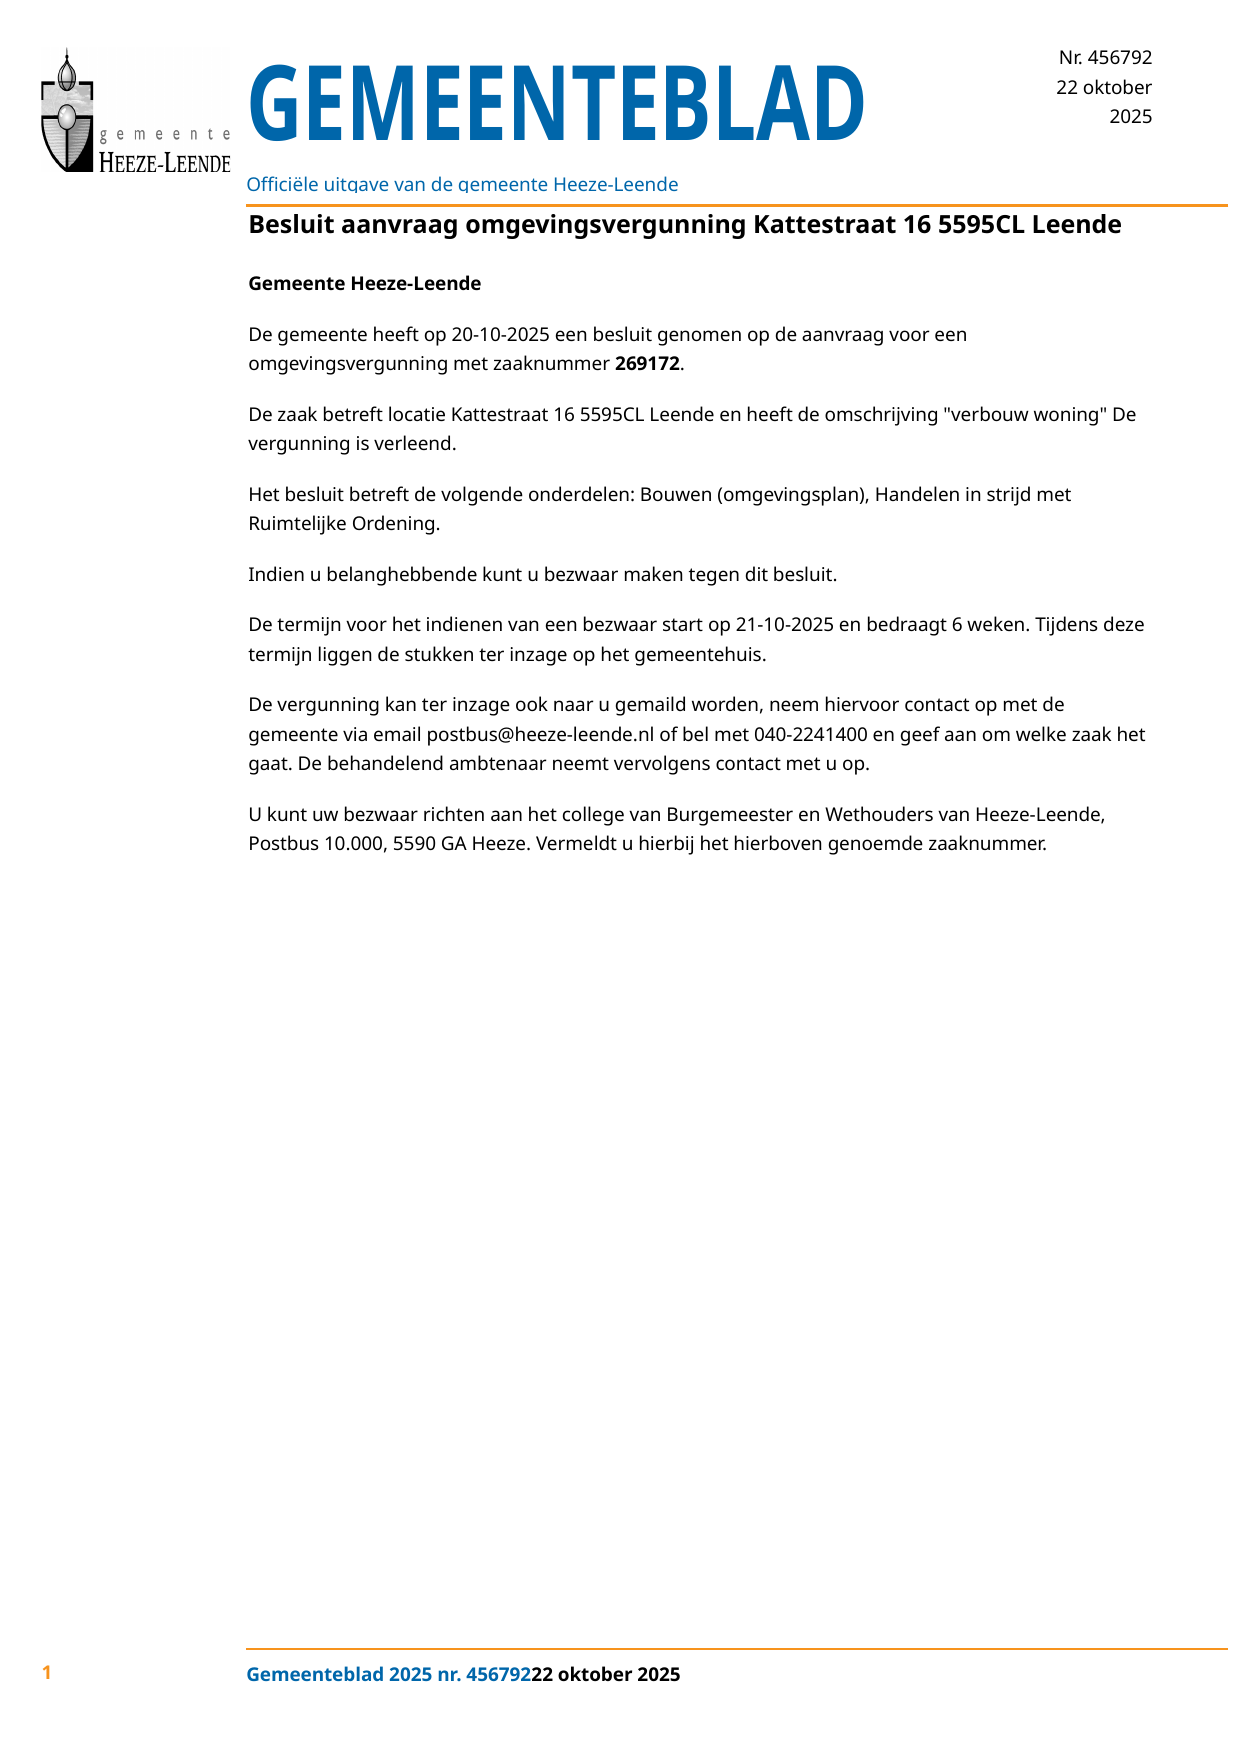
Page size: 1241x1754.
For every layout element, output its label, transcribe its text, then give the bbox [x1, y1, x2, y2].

text De gemeente heeft op 20-10-2025 een besluit genomen op de aanvraag voor een omgevingsvergunning met zaaknummer 269172. [248, 321, 1152, 376]
text Gemeente Heeze-Leende [248, 270, 1152, 296]
text Het besluit betreft de volgende onderdelen: Bouwen (omgevingsplan), Handelen in strijd met Ruimtelijke Ordening. [248, 481, 1152, 536]
text Besluit aanvraag omgevingsvergunning Kattestraat 16 5595CL Leende [248, 207, 1152, 241]
text U kunt uw bezwaar richten aan het college van Burgemeester en Wethouders van Heeze-Leende, Postbus 10.000, 5590 GA Heeze. Vermeldt u hierbij het hierboven genoemde zaaknummer. [248, 801, 1152, 856]
text De vergunning kan ter inzage ook naar u gemaild worden, neem hiervoor contact op met de gemeente via email postbus@heeze-leende.nl of bel met 040-2241400 en geef aan om welke zaak het gaat. De behandelend ambtenaar neemt vervolgens contact met u op. [248, 691, 1152, 776]
picture [41, 47, 231, 172]
text De zaak betreft locatie Kattestraat 16 5595CL Leende en heeft de omschrijving "verbouw woning" De vergunning is verleend. [248, 401, 1152, 456]
text De termijn voor het indienen van een bezwaar start op 21-10-2025 en bedraagt 6 weken. Tijdens deze termijn liggen de stukken ter inzage op het gemeentehuis. [248, 611, 1152, 666]
text Indien u belanghebbende kunt u bezwaar maken tegen dit besluit. [248, 561, 1152, 586]
